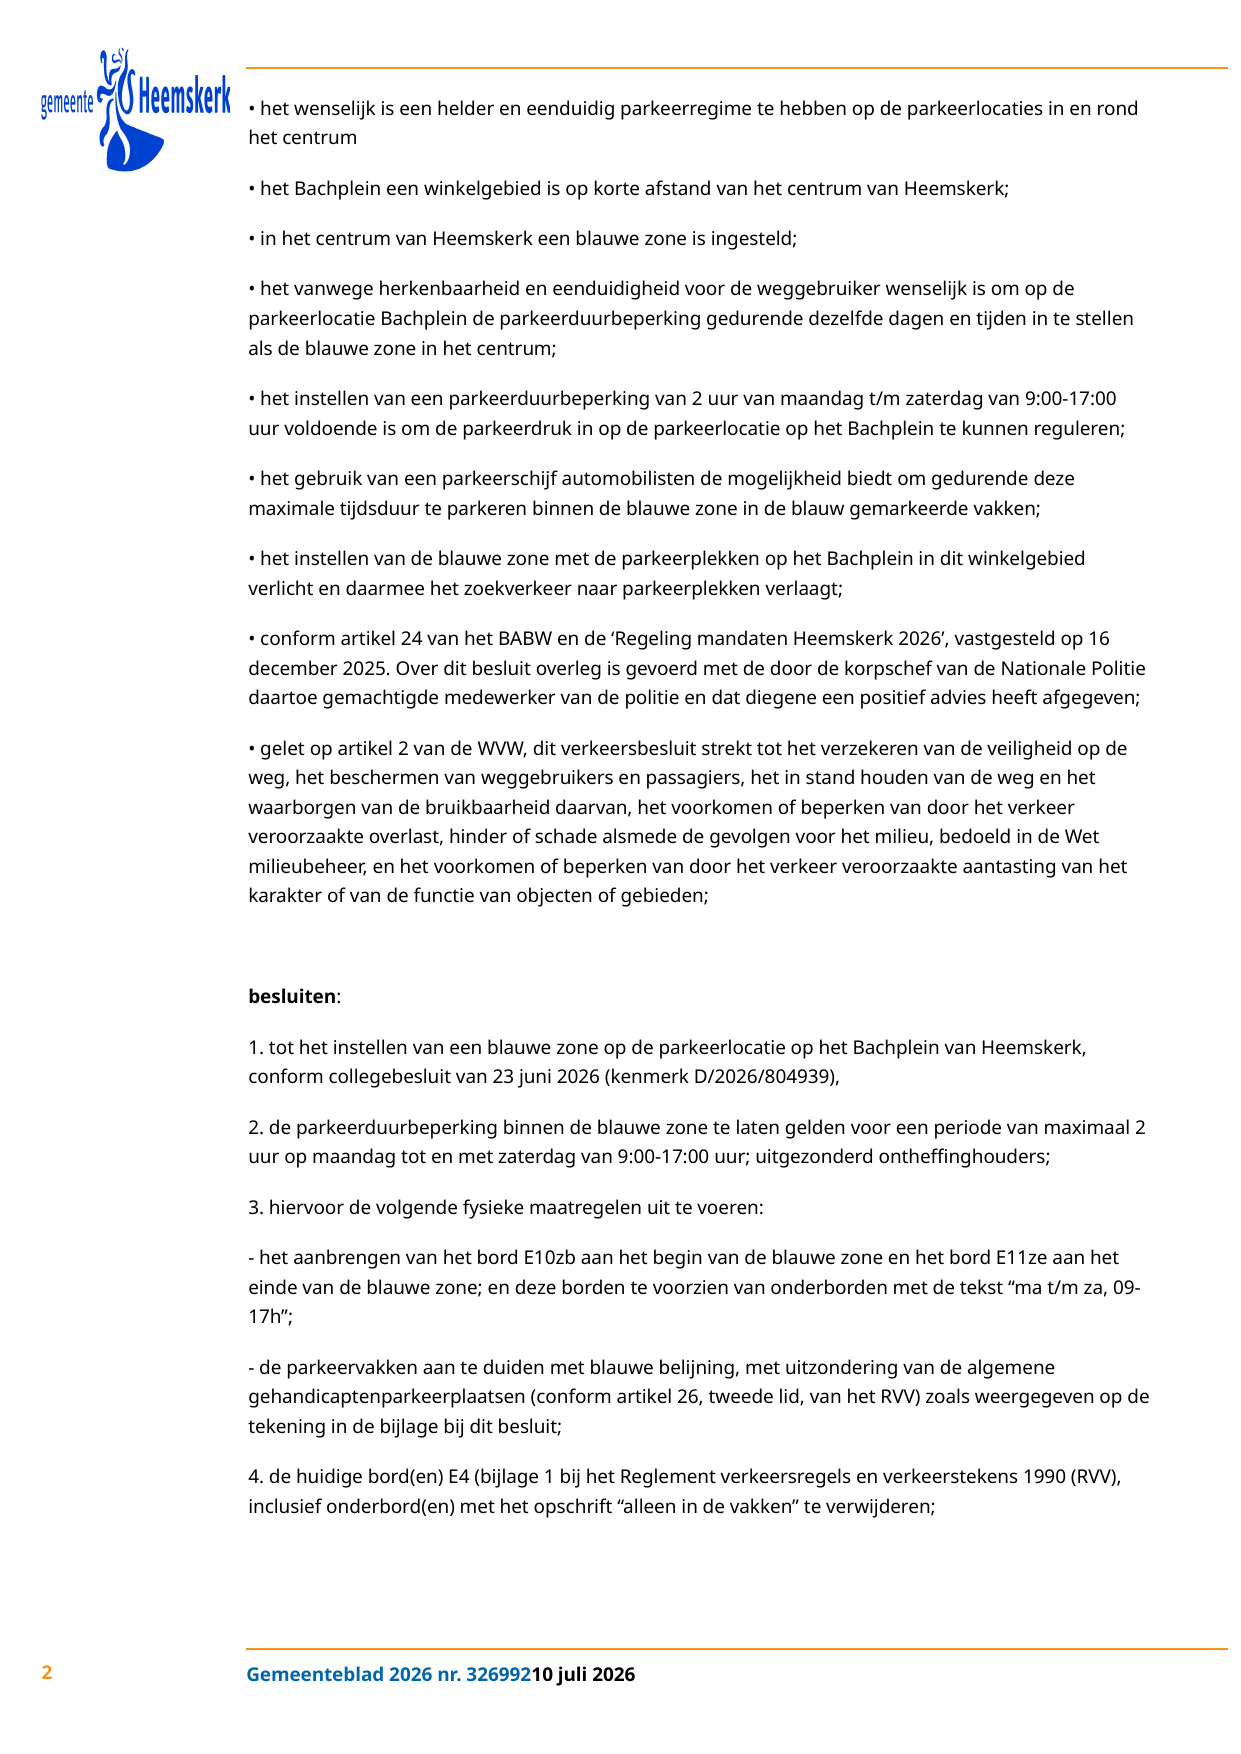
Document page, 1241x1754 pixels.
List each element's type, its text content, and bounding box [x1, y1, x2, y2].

text - de parkeervakken aan te duiden met blauwe belijning, met uitzondering van de algemene gehandicaptenparkeerplaatsen (conform artikel 26, tweede lid, van het RVV) zoals weergegeven op de tekening in de bijlage bij dit besluit; [248, 1354, 1152, 1439]
text • het vanwege herkenbaarheid en eenduidigheid voor de weggebruiker wenselijk is om op de parkeerlocatie Bachplein de parkeerduurbeperking gedurende dezelfde dagen en tijden in te stellen als de blauwe zone in het centrum; [248, 276, 1152, 361]
text 2. de parkeerduurbeperking binnen de blauwe zone te laten gelden voor een periode van maximaal 2 uur op maandag tot en met zaterdag van 9:00-17:00 uur; uitgezonderd ontheffinghouders; [248, 1114, 1152, 1169]
picture [41, 47, 231, 172]
text besluiten: [248, 983, 1152, 1009]
text • het gebruik van een parkeerschijf automobilisten de mogelijkheid biedt om gedurende deze maximale tijdsduur te parkeren binnen de blauwe zone in de blauw gemarkeerde vakken; [248, 465, 1152, 521]
text 3. hiervoor de volgende fysieke maatregelen uit te voeren: [248, 1194, 1152, 1220]
text • gelet op artikel 2 van de WVW, dit verkeersbesluit strekt tot het verzekeren van de veiligheid op de weg, het beschermen van weggebruikers en passagiers, het in stand houden van de weg en het waarborgen van de bruikbaarheid daarvan, het voorkomen of beperken van door het verkeer veroorzaakte overlast, hinder of schade alsmede de gevolgen voor het milieu, bedoeld in de Wet milieubeheer, en het voorkomen of beperken van door het verkeer veroorzaakte aantasting van het karakter of van de functie van objecten of gebieden; [248, 735, 1152, 908]
text • het wenselijk is een helder en eenduidig parkeerregime te hebben op de parkeerlocaties in en rond het centrum [248, 95, 1152, 150]
text • conform artikel 24 van het BABW en de ‘Regeling mandaten Heemskerk 2026’, vastgesteld op 16 december 2025. Over dit besluit overleg is gevoerd met de door de korpschef van de Nationale Politie daartoe gemachtigde medewerker van de politie en dat diegene een positief advies heeft afgegeven; [248, 625, 1152, 710]
text - het aanbrengen van het bord E10zb aan het begin van de blauwe zone en het bord E11ze aan het einde van de blauwe zone; en deze borden te voorzien van onderborden met de tekst “ma t/m za, 09-17h”; [248, 1244, 1152, 1329]
text • het Bachplein een winkelgebied is op korte afstand van het centrum van Heemskerk; [248, 175, 1152, 201]
text • in het centrum van Heemskerk een blauwe zone is ingesteld; [248, 225, 1152, 251]
text 1. tot het instellen van een blauwe zone op de parkeerlocatie op het Bachplein van Heemskerk, conform collegebesluit van 23 juni 2026 (kenmerk D/2026/804939), [248, 1034, 1152, 1089]
text • het instellen van de blauwe zone met de parkeerplekken op het Bachplein in dit winkelgebied verlicht en daarmee het zoekverkeer naar parkeerplekken verlaagt; [248, 545, 1152, 601]
text • het instellen van een parkeerduurbeperking van 2 uur van maandag t/m zaterdag van 9:00-17:00 uur voldoende is om de parkeerdruk in op de parkeerlocatie op het Bachplein te kunnen reguleren; [248, 385, 1152, 441]
text 4. de huidige bord(en) E4 (bijlage 1 bij het Reglement verkeersregels en verkeerstekens 1990 (RVV), inclusief onderbord(en) met het opschrift “alleen in de vakken” te verwijderen; [248, 1463, 1152, 1519]
